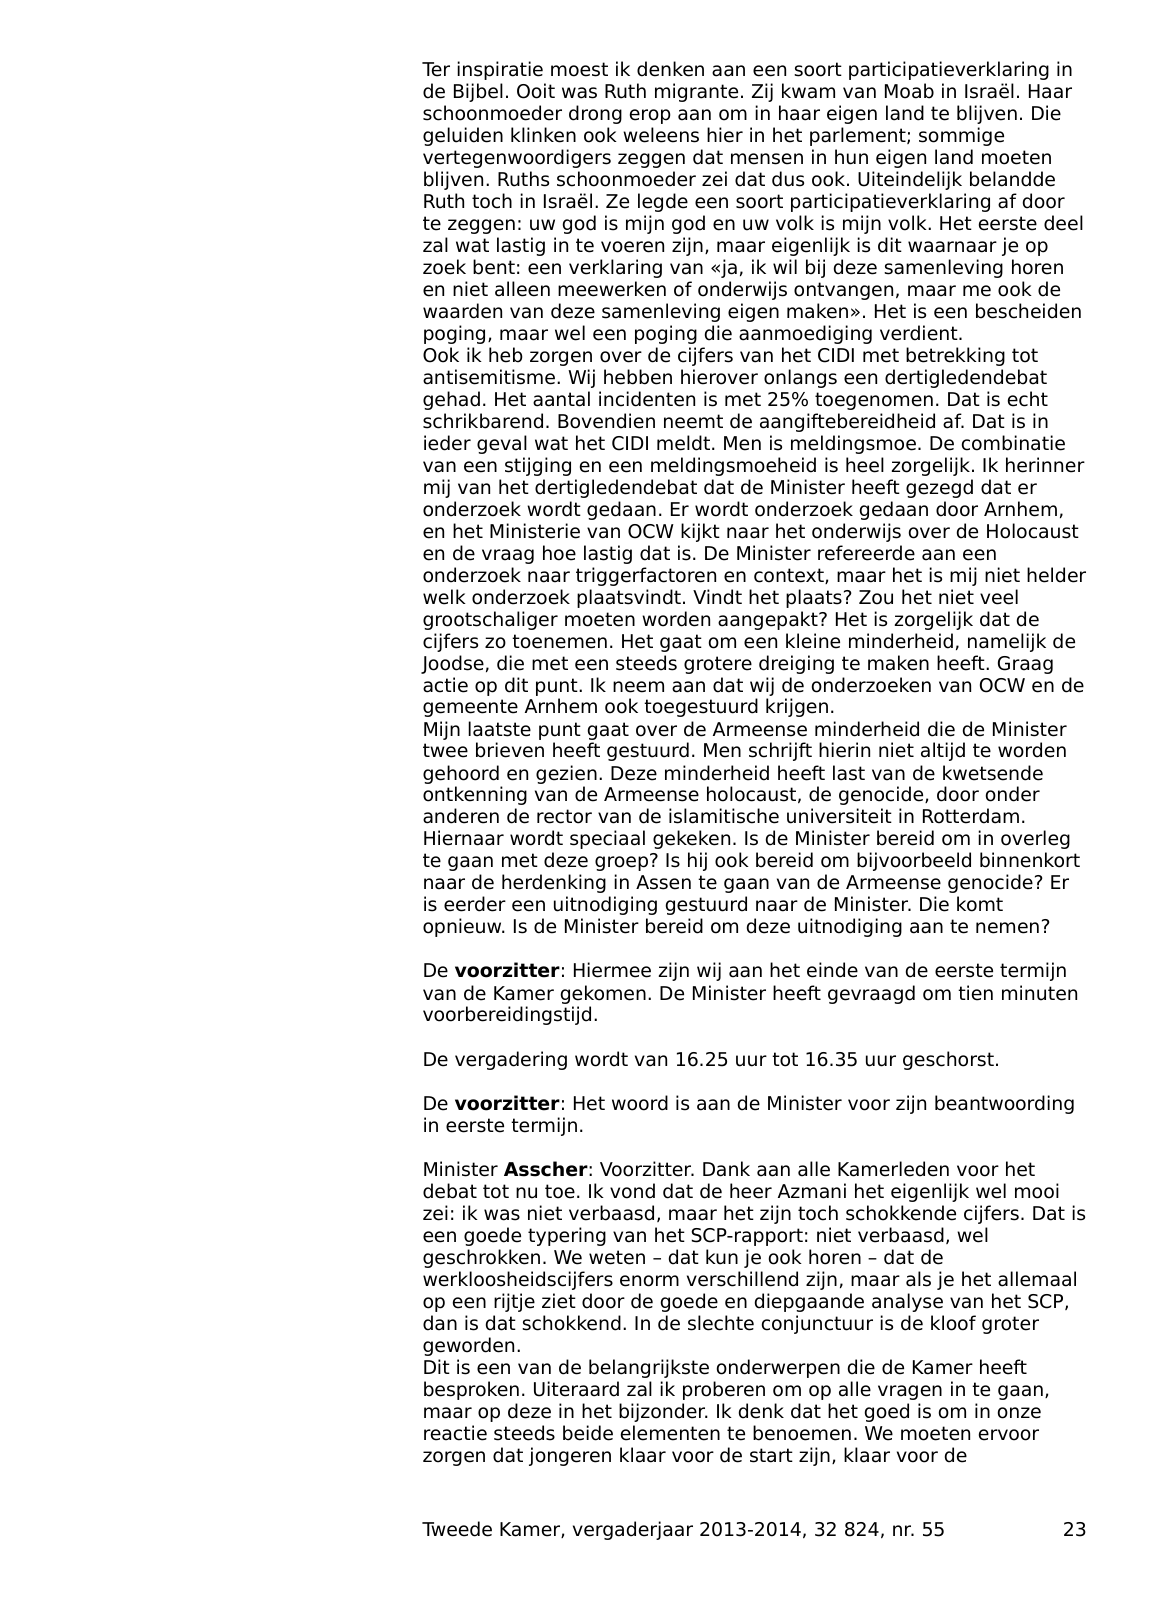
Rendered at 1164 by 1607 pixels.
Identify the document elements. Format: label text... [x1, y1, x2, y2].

text Mijn laatste punt gaat over de Armeense minderheid die de Minister twee brieven heeft gestuurd. Men schrijft hierin niet altijd te worden gehoord en gezien. Deze minderheid heeft last van de kwetsende ontkenning van de Armeense holocaust, de genocide, door onder anderen de rector van de islamitische universiteit in Rotterdam. Hiernaar wordt speciaal gekeken. Is de Minister bereid om in overleg te gaan met deze groep? Is hij ook bereid om bijvoorbeeld binnenkort naar de herdenking in Assen te gaan van de Armeense genocide? Er is eerder een uitnodiging gestuurd naar de Minister. Die komt opnieuw. Is de Minister bereid om deze uitnodiging aan te nemen? [422, 718, 1087, 938]
text Ook ik heb zorgen over de cijfers van het CIDI met betrekking tot antisemitisme. Wij hebben hierover onlangs een dertigledendebat gehad. Het aantal incidenten is met 25% toegenomen. Dat is echt schrikbarend. Bovendien neemt de aangiftebereidheid af. Dat is in ieder geval wat het CIDI meldt. Men is meldingsmoe. De combinatie van een stijging en een meldingsmoeheid is heel zorgelijk. Ik herinner mij van het dertigledendebat dat de Minister heeft gezegd dat er onderzoek wordt gedaan. Er wordt onderzoek gedaan door Arnhem, en het Ministerie van OCW kijkt naar het onderwijs over de Holocaust en de vraag hoe lastig dat is. De Minister refereerde aan een onderzoek naar triggerfactoren en context, maar het is mij niet helder welk onderzoek plaatsvindt. Vindt het plaats? Zou het niet veel grootschaliger moeten worden aangepakt? Het is zorgelijk dat de cijfers zo toenemen. Het gaat om een kleine minderheid, namelijk de Joodse, die met een steeds grotere dreiging te maken heeft. Graag actie op dit punt. Ik neem aan dat wij de onderzoeken van OCW en de gemeente Arnhem ook toegestuurd krijgen. [422, 345, 1087, 718]
text Ter inspiratie moest ik denken aan een soort participatieverklaring in de Bijbel. Ooit was Ruth migrante. Zij kwam van Moab in Israël. Haar schoonmoeder drong erop aan om in haar eigen land te blijven. Die geluiden klinken ook weleens hier in het parlement; sommige vertegenwoordigers zeggen dat mensen in hun eigen land moeten blijven. Ruths schoonmoeder zei dat dus ook. Uiteindelijk belandde Ruth toch in Israël. Ze legde een soort participatieverklaring af door te zeggen: uw god is mijn god en uw volk is mijn volk. Het eerste deel zal wat lastig in te voeren zijn, maar eigenlijk is dit waarnaar je op zoek bent: een verklaring van «ja, ik wil bij deze samenleving horen en niet alleen meewerken of onderwijs ontvangen, maar me ook de waarden van deze samenleving eigen maken». Het is een bescheiden poging, maar wel een poging die aanmoediging verdient. [422, 59, 1087, 345]
text Minister Asscher: Voorzitter. Dank aan alle Kamerleden voor het debat tot nu toe. Ik vond dat de heer Azmani het eigenlijk wel mooi zei: ik was niet verbaasd, maar het zijn toch schokkende cijfers. Dat is een goede typering van het SCP-rapport: niet verbaasd, wel geschrokken. We weten – dat kun je ook horen – dat de werkloosheidscijfers enorm verschillend zijn, maar als je het allemaal op een rijtje ziet door de goede en diepgaande analyse van het SCP, dan is dat schokkend. In de slechte conjunctuur is de kloof groter geworden. [422, 1159, 1087, 1357]
text De voorzitter: Hiermee zijn wij aan het einde van de eerste termijn van de Kamer gekomen. De Minister heeft gevraagd om tien minuten voorbereidingstijd. [422, 960, 1087, 1026]
text De voorzitter: Het woord is aan de Minister voor zijn beantwoording in eerste termijn. [422, 1093, 1087, 1137]
text De vergadering wordt van 16.25 uur tot 16.35 uur geschorst. [422, 1048, 1087, 1071]
text Dit is een van de belangrijkste onderwerpen die de Kamer heeft besproken. Uiteraard zal ik proberen om op alle vragen in te gaan, maar op deze in het bijzonder. Ik denk dat het goed is om in onze reactie steeds beide elementen te benoemen. We moeten ervoor zorgen dat jongeren klaar voor de start zijn, klaar voor de [422, 1357, 1087, 1467]
